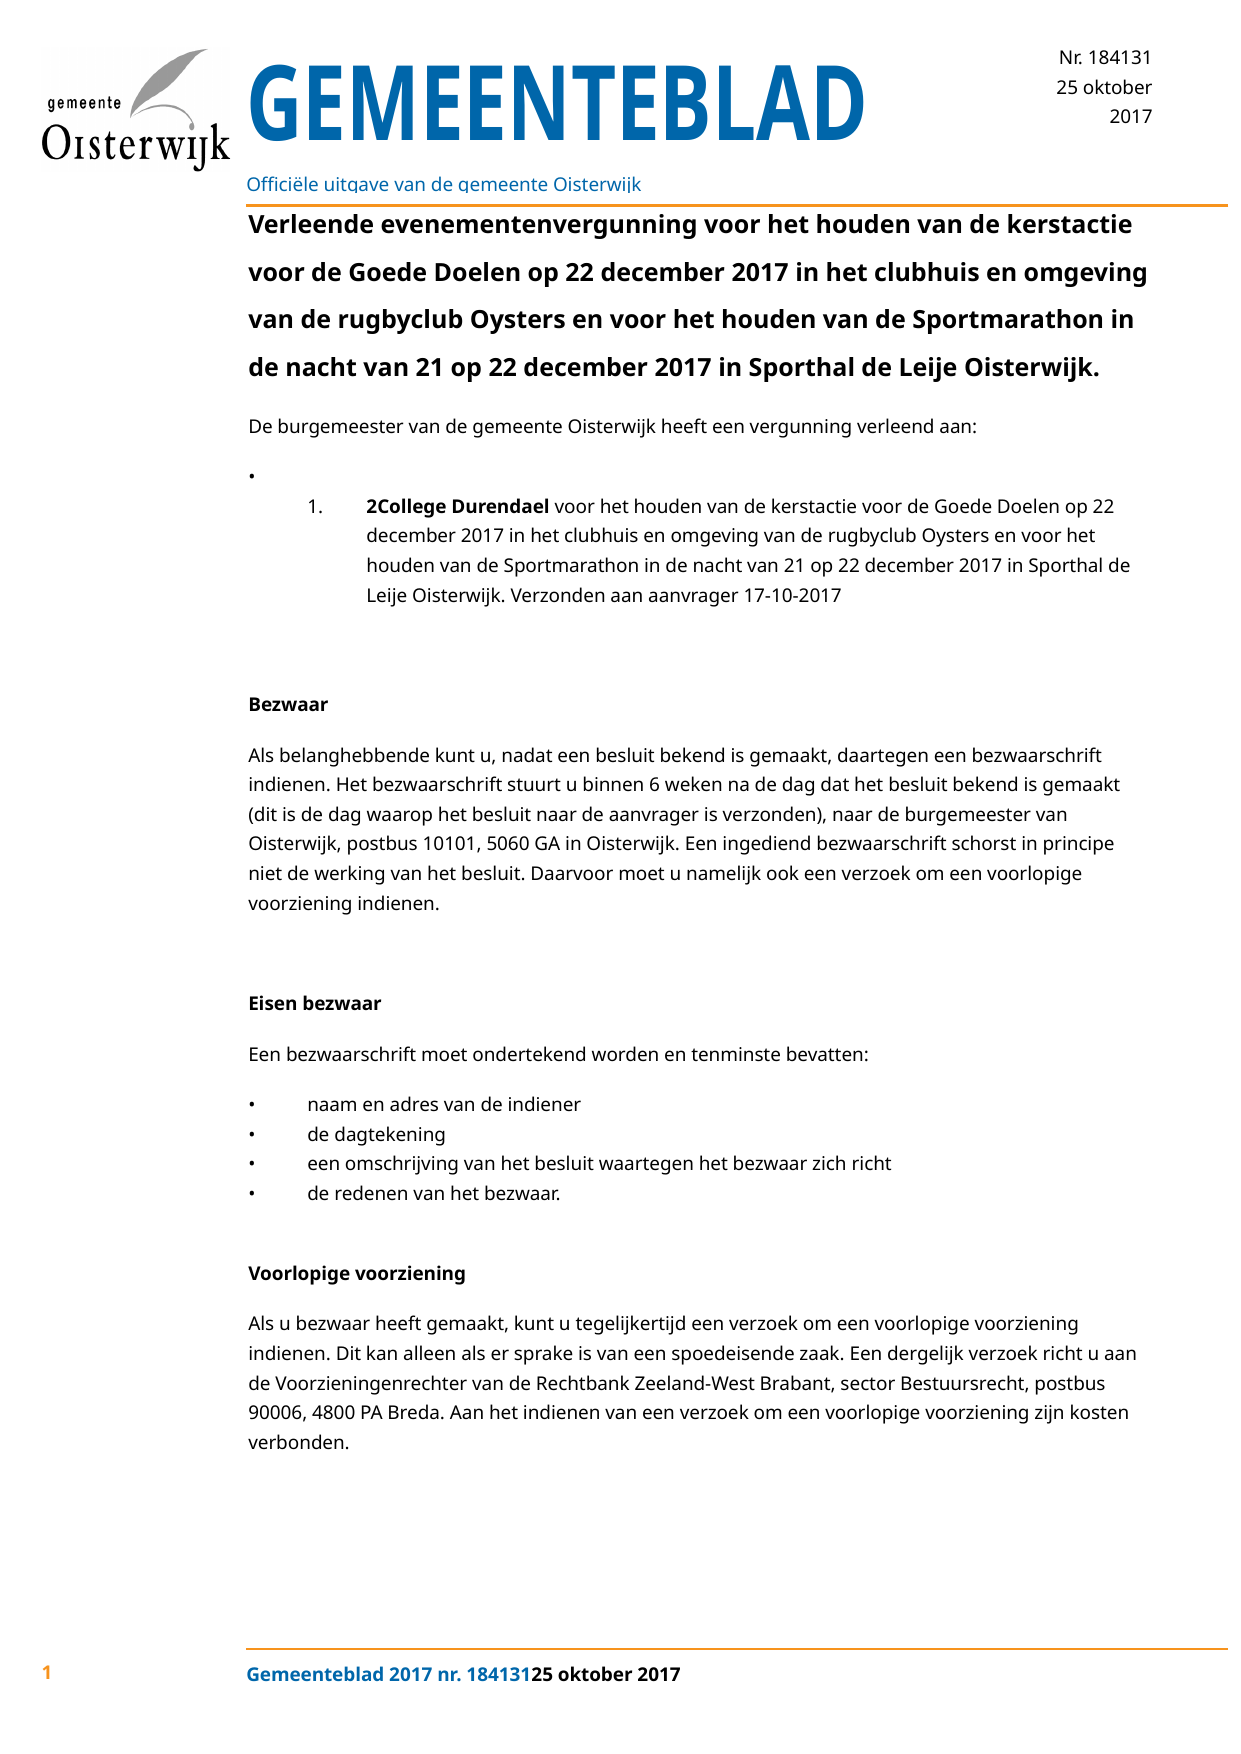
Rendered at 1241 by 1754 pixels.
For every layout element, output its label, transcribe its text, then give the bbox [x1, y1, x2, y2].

list 2College Durendael voor het houden van de kerstactie voor de Goede Doelen op 22 december 2017 in het clubhuis en omgeving van de rugbyclub Oysters en voor het houden van de Sportmarathon in de nacht van 21 op 22 december 2017 in Sporthal de Leije Oisterwijk. Verzonden aan aanvrager 17-10-2017 [307, 493, 1152, 608]
text Een bezwaarschrift moet ondertekend worden en tenminste bevatten: [248, 1041, 1152, 1067]
text Voorlopige voorziening [248, 1260, 1152, 1286]
text Eisen bezwaar [248, 991, 1152, 1016]
text Als u bezwaar heeft gemaakt, kunt u tegelijkertijd een verzoek om een voorlopige voorziening indienen. Dit kan alleen als er sprake is van een spoedeisende zaak. Een dergelijk verzoek richt u aan de Voorzieningenrechter van de Rechtbank Zeeland-West Brabant, sector Bestuursrecht, postbus 90006, 4800 PA Breda. Aan het indienen van een verzoek om een voorlopige voorziening zijn kosten verbonden. [248, 1311, 1152, 1455]
list de redenen van het bezwaar. [248, 1180, 1152, 1206]
text Verleende evenementenvergunning voor het houden van de kerstactie voor de Goede Doelen op 22 december 2017 in het clubhuis en omgeving van de rugbyclub Oysters en voor het houden van de Sportmarathon in de nacht van 21 op 22 december 2017 in Sporthal de Leije Oisterwijk. [248, 207, 1152, 384]
text Als belanghebbende kunt u, nadat een besluit bekend is gemaakt, daartegen een bezwaarschrift indienen. Het bezwaarschrift stuurt u binnen 6 weken na de dag dat het besluit bekend is gemaakt (dit is de dag waarop het besluit naar de aanvrager is verzonden), naar de burgemeester van Oisterwijk, postbus 10101, 5060 GA in Oisterwijk. Een ingediend bezwaarschrift schorst in principe niet de werking van het besluit. Daarvoor moet u namelijk ook een verzoek om een voorlopige voorziening indienen. [248, 742, 1152, 916]
list naam en adres van de indiener [248, 1091, 1152, 1117]
text Bezwaar [248, 691, 1152, 717]
list de dagtekening [248, 1121, 1152, 1147]
text De burgemeester van de gemeente Oisterwijk heeft een vergunning verleend aan: [248, 413, 1152, 439]
picture [41, 47, 231, 172]
list een omschrijving van het besluit waartegen het bezwaar zich richt [248, 1151, 1152, 1176]
